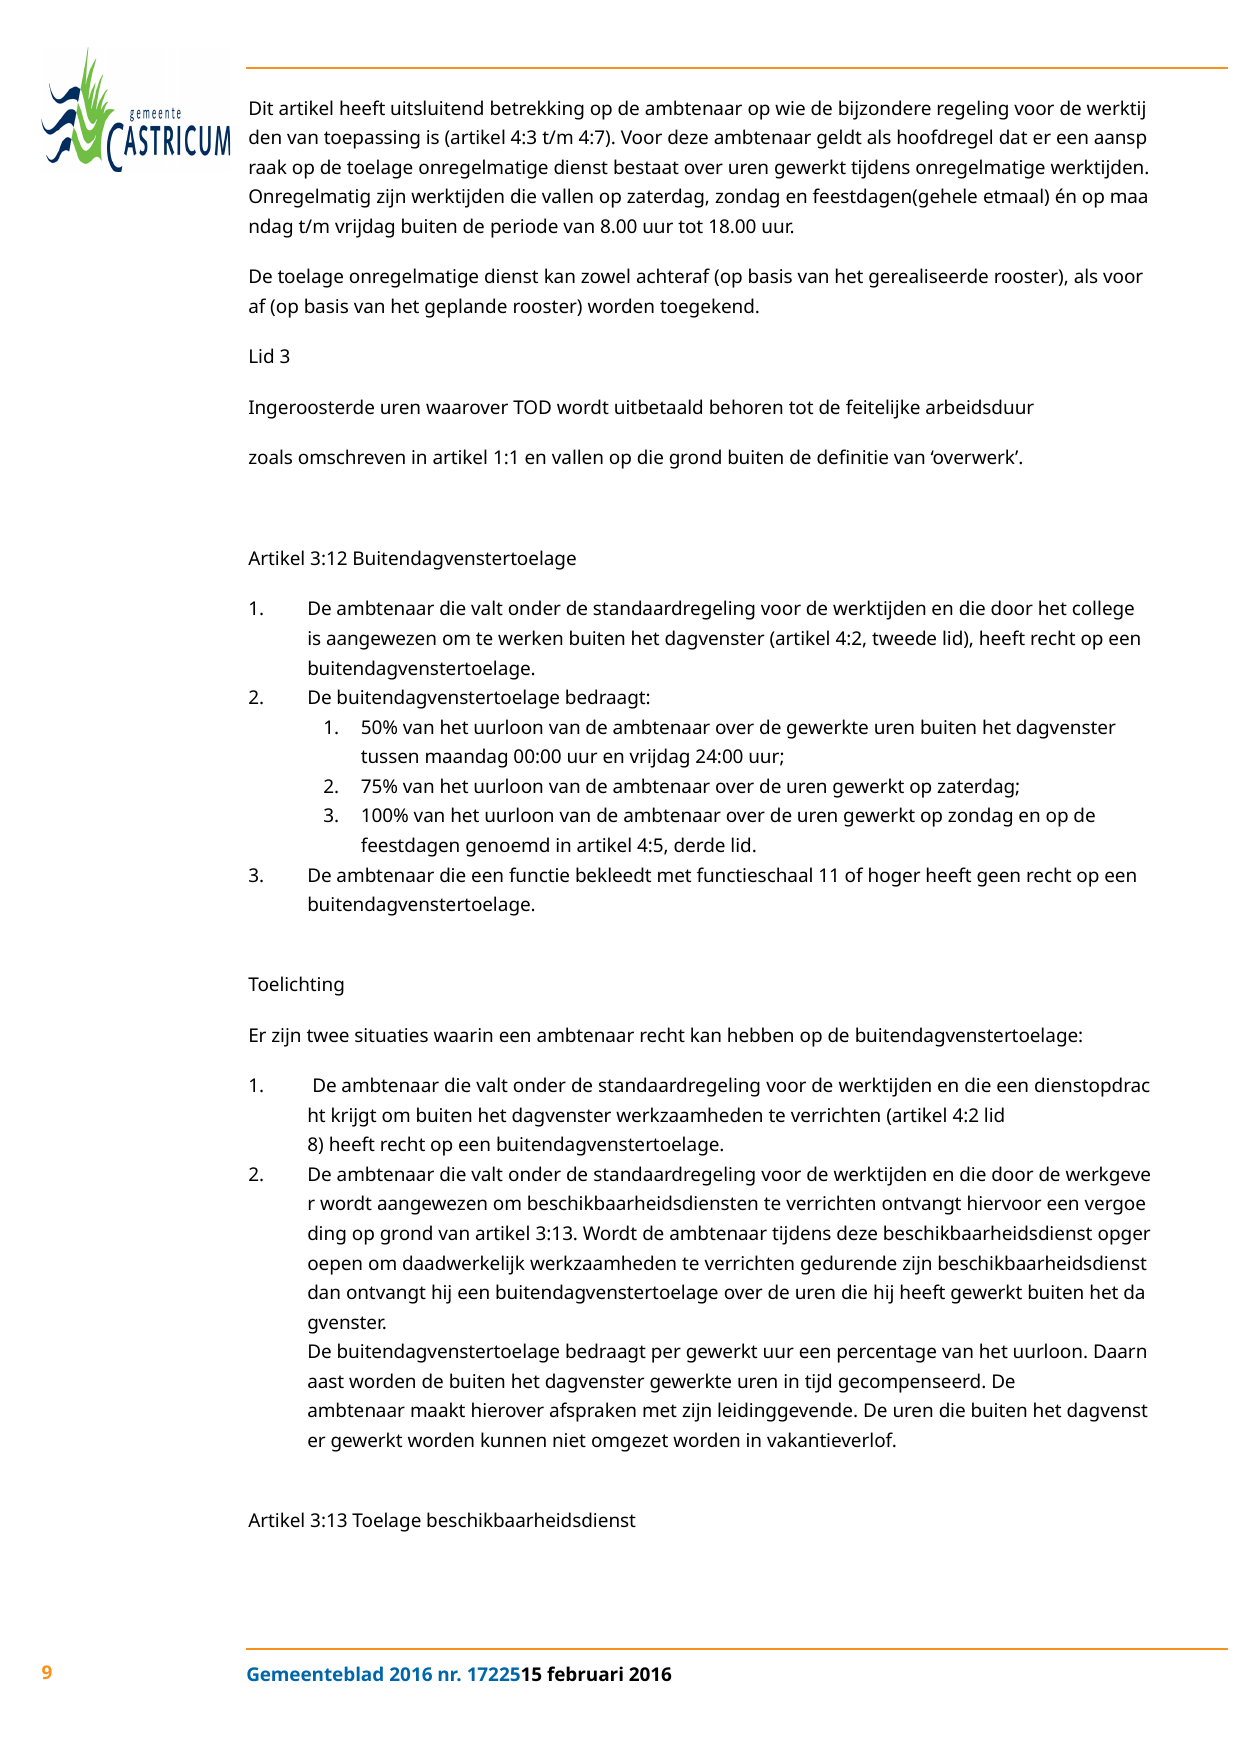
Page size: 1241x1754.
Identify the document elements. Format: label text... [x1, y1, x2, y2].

text Toelichting [248, 971, 1152, 997]
text Dit artikel heeft uitsluitend betrekking op de ambtenaar op wie de bijzondere regeling voor de werktijden van toepassing is (artikel 4:3 t/m 4:7). Voor deze ambtenaar geldt als hoofdregel dat er een aanspraak op de toelage onregelmatige dienst bestaat over uren gewerkt tijdens onregelmatige werktijden. Onregelmatig zijn werktijden die vallen op zaterdag, zondag en feestdagen(gehele etmaal) én op maandag t/m vrijdag buiten de periode van 8.00 uur tot 18.00 uur. [248, 95, 1152, 239]
text Artikel 3:12 Buitendagvenstertoelage [248, 545, 1152, 571]
list De buitendagvenstertoelage bedraagt: [248, 684, 1152, 710]
list De buitendagvenstertoelage bedraagt per gewerkt uur een percentage van het uurloon. Daarnaast worden de buiten het dagvenster gewerkte uren in tijd gecompenseerd. De [248, 1338, 1152, 1394]
text zoals omschreven in artikel 1:1 en vallen op die grond buiten de definitie van ‘overwerk’. [248, 444, 1152, 470]
list 8) heeft recht op een buitendagvenstertoelage. [248, 1131, 1152, 1157]
list ambtenaar maakt hierover afspraken met zijn leidinggevende. De uren die buiten het dagvenster gewerkt worden kunnen niet omgezet worden in vakantieverlof. [248, 1398, 1152, 1453]
list De ambtenaar die een functie bekleedt met functieschaal 11 of hoger heeft geen recht op een buitendagvenstertoelage. [248, 862, 1152, 917]
list 100% van het uurloon van de ambtenaar over de uren gewerkt op zondag en op de feestdagen genoemd in artikel 4:5, derde lid. [323, 803, 1152, 858]
text Artikel 3:13 Toelage beschikbaarheidsdienst [248, 1507, 1152, 1533]
picture [41, 47, 231, 172]
list De ambtenaar die valt onder de standaardregeling voor de werktijden en die een dienstopdracht krijgt om buiten het dagvenster werkzaamheden te verrichten (artikel 4:2 lid [248, 1072, 1152, 1128]
text Ingeroosterde uren waarover TOD wordt uitbetaald behoren tot de feitelijke arbeidsduur [248, 394, 1152, 420]
text Lid 3 [248, 343, 1152, 369]
text Er zijn twee situaties waarin een ambtenaar recht kan hebben op de buitendagvenstertoelage: [248, 1022, 1152, 1048]
list De ambtenaar die valt onder de standaardregeling voor de werktijden en die door de werkgever wordt aangewezen om beschikbaarheidsdiensten te verrichten ontvangt hiervoor een vergoeding op grond van artikel 3:13. Wordt de ambtenaar tijdens deze beschikbaarheidsdienst opgeroepen om daadwerkelijk werkzaamheden te verrichten gedurende zijn beschikbaarheidsdienst dan ontvangt hij een buitendagvenstertoelage over de uren die hij heeft gewerkt buiten het dagvenster. [248, 1161, 1152, 1335]
list 50% van het uurloon van de ambtenaar over de gewerkte uren buiten het dagvenster tussen maandag 00:00 uur en vrijdag 24:00 uur; [323, 714, 1152, 769]
list 75% van het uurloon van de ambtenaar over de uren gewerkt op zaterdag; [323, 773, 1152, 799]
list De ambtenaar die valt onder de standaardregeling voor de werktijden en die door het college is aangewezen om te werken buiten het dagvenster (artikel 4:2, tweede lid), heeft recht op een buitendagvenstertoelage. [248, 596, 1152, 681]
text De toelage onregelmatige dienst kan zowel achteraf (op basis van het gerealiseerde rooster), als vooraf (op basis van het geplande rooster) worden toegekend. [248, 263, 1152, 319]
